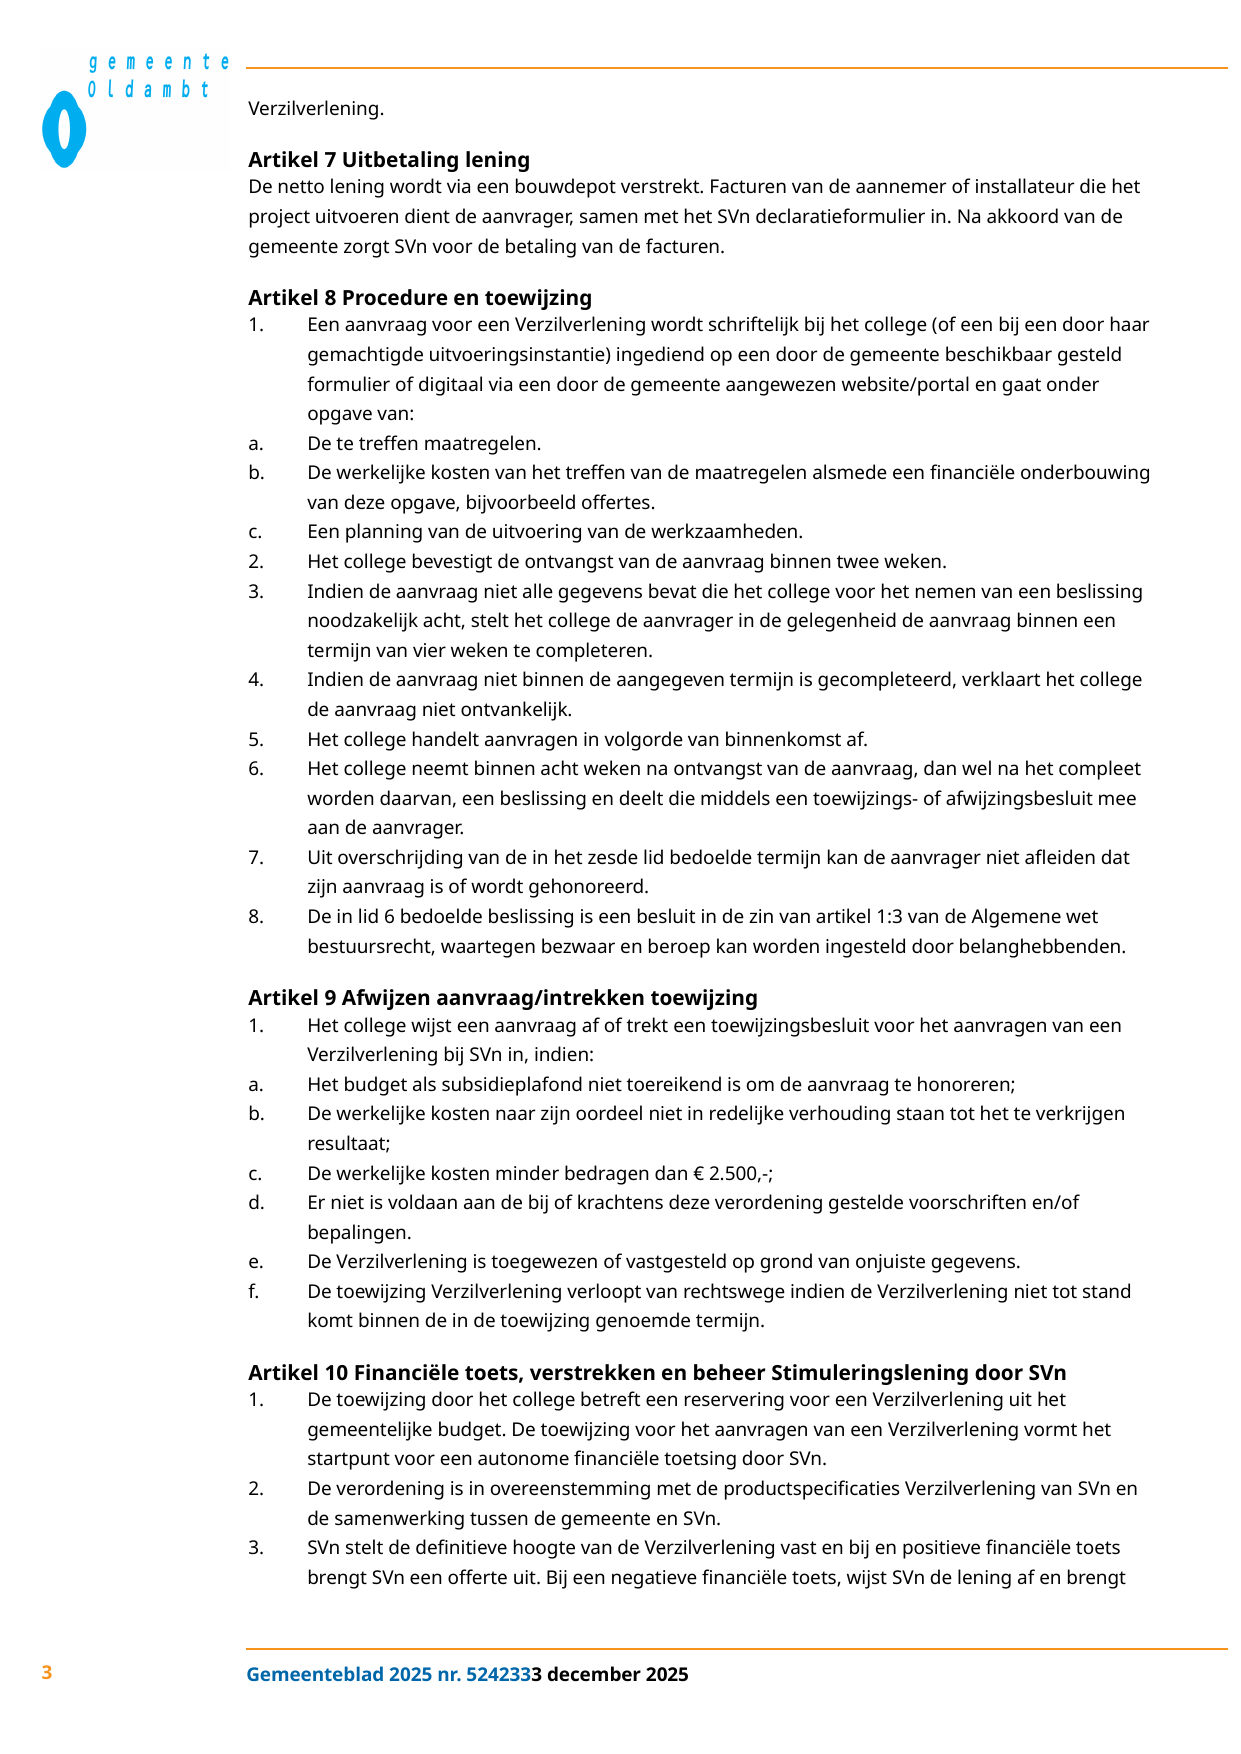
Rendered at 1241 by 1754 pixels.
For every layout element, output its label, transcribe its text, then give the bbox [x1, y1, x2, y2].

list Een aanvraag voor een Verzilverlening wordt schriftelijk bij het college (of een bij een door haar gemachtigde uitvoeringsinstantie) ingediend op een door de gemeente beschikbaar gesteld formulier of digitaal via een door de gemeente aangewezen website/portal en gaat onder opgave van: [248, 312, 1152, 426]
list Er niet is voldaan aan de bij of krachtens deze verordening gestelde voorschriften en/of bepalingen. [248, 1189, 1152, 1244]
list Het college bevestigt de ontvangst van de aanvraag binnen twee weken. [248, 548, 1152, 574]
list Uit overschrijding van de in het zesde lid bedoelde termijn kan de aanvrager niet afleiden dat zijn aanvraag is of wordt gehonoreerd. [248, 844, 1152, 899]
list De werkelijke kosten van het treffen van de maatregelen alsmede een financiële onderbouwing van deze opgave, bijvoorbeeld offertes. [248, 459, 1152, 515]
list Het college wijst een aanvraag af of trekt een toewijzingsbesluit voor het aanvragen van een Verzilverlening bij SVn in, indien: [248, 1012, 1152, 1067]
list De in lid 6 bedoelde beslissing is een besluit in de zin van artikel 1:3 van de Algemene wet bestuursrecht, waartegen bezwaar en beroep kan worden ingesteld door belanghebbenden. [248, 903, 1152, 959]
text Artikel 8 Procedure en toewijzing [248, 283, 1152, 312]
list De Verzilverlening is toegewezen of vastgesteld op grond van onjuiste gegevens. [248, 1248, 1152, 1274]
list De toewijzing Verzilverlening verloopt van rechtswege indien de Verzilverlening niet tot stand komt binnen de in de toewijzing genoemde termijn. [248, 1278, 1152, 1333]
list De verordening is in overeenstemming met de productspecificaties Verzilverlening van SVn en de samenwerking tussen de gemeente en SVn. [248, 1475, 1152, 1531]
text De netto lening wordt via een bouwdepot verstrekt. Facturen van de aannemer of installateur die het project uitvoeren dient de aanvrager, samen met het SVn declaratieformulier in. Na akkoord van de gemeente zorgt SVn voor de betaling van de facturen. [248, 174, 1152, 258]
picture [41, 47, 231, 172]
list De werkelijke kosten minder bedragen dan € 2.500,-; [248, 1160, 1152, 1185]
text Artikel 7 Uitbetaling lening [248, 145, 1152, 174]
text Artikel 10 Financiële toets, verstrekken en beheer Stimuleringslening door SVn [248, 1358, 1152, 1386]
list Het college neemt binnen acht weken na ontvangst van de aanvraag, dan wel na het compleet worden daarvan, een beslissing en deelt die middels een toewijzings- of afwijzingsbesluit mee aan de aanvrager. [248, 755, 1152, 840]
list Het college handelt aanvragen in volgorde van binnenkomst af. [248, 726, 1152, 752]
text Verzilverlening. [248, 95, 1152, 121]
list SVn stelt de definitieve hoogte van de Verzilverlening vast en bij en positieve financiële toets brengt SVn een offerte uit. Bij een negatieve financiële toets, wijst SVn de lening af en brengt [248, 1534, 1152, 1590]
list Indien de aanvraag niet alle gegevens bevat die het college voor het nemen van een beslissing noodzakelijk acht, stelt het college de aanvrager in de gelegenheid de aanvraag binnen een termijn van vier weken te completeren. [248, 578, 1152, 663]
text Artikel 9 Afwijzen aanvraag/intrekken toewijzing [248, 983, 1152, 1012]
list De te treffen maatregelen. [248, 430, 1152, 456]
list De werkelijke kosten naar zijn oordeel niet in redelijke verhouding staan tot het te verkrijgen resultaat; [248, 1101, 1152, 1156]
list Indien de aanvraag niet binnen de aangegeven termijn is gecompleteerd, verklaart het college de aanvraag niet ontvankelijk. [248, 667, 1152, 722]
list Een planning van de uitvoering van de werkzaamheden. [248, 519, 1152, 544]
list Het budget als subsidieplafond niet toereikend is om de aanvraag te honoreren; [248, 1071, 1152, 1097]
list De toewijzing door het college betreft een reservering voor een Verzilverlening uit het gemeentelijke budget. De toewijzing voor het aanvragen van een Verzilverlening vormt het startpunt voor een autonome financiële toetsing door SVn. [248, 1386, 1152, 1471]
